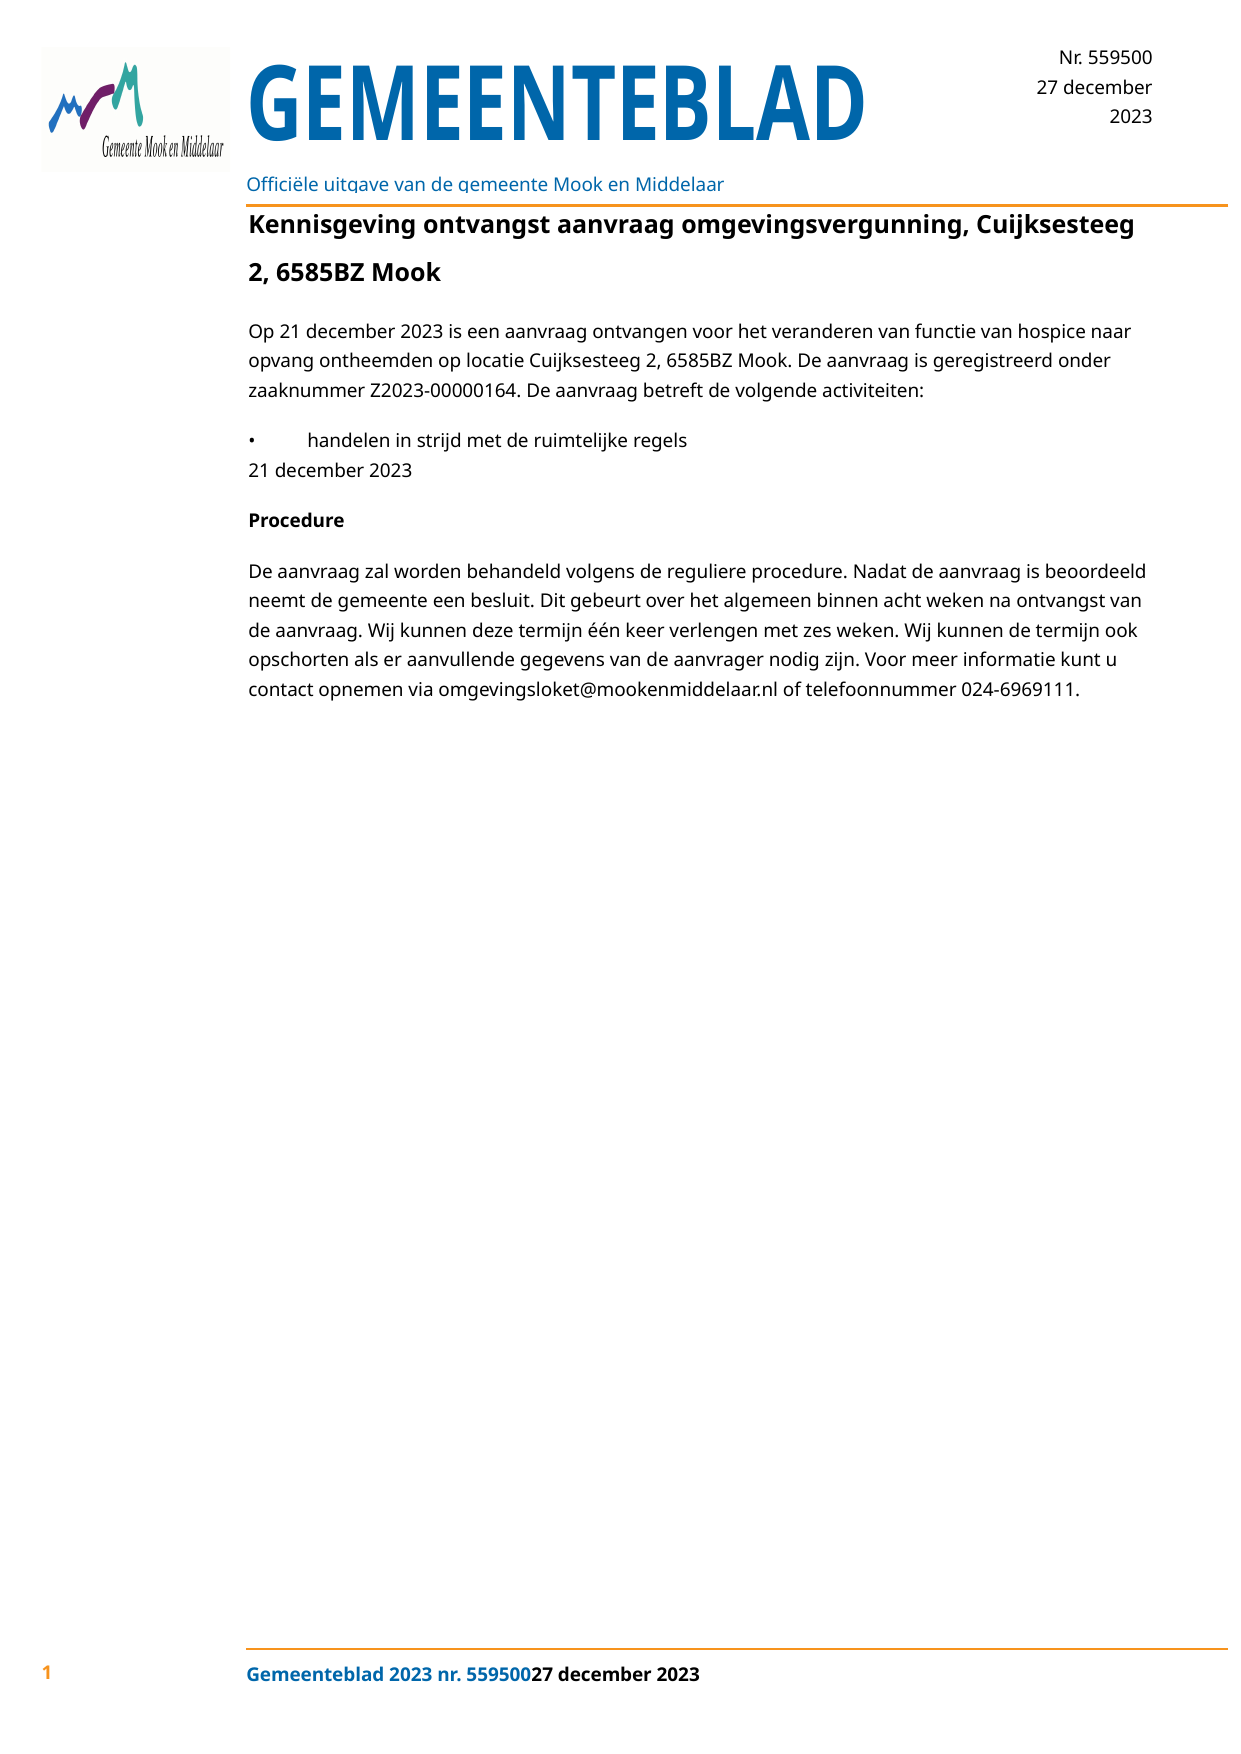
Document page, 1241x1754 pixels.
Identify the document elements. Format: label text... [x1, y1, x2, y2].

text 21 december 2023 [248, 457, 1152, 483]
text De aanvraag zal worden behandeld volgens de reguliere procedure. Nadat de aanvraag is beoordeeld neemt de gemeente een besluit. Dit gebeurt over het algemeen binnen acht weken na ontvangst van de aanvraag. Wij kunnen deze termijn één keer verlengen met zes weken. Wij kunnen de termijn ook opschorten als er aanvullende gegevens van de aanvrager nodig zijn. Voor meer informatie kunt u contact opnemen via omgevingsloket@mookenmiddelaar.nl of telefoonnummer 024-6969111. [248, 558, 1152, 702]
list handelen in strijd met de ruimtelijke regels [248, 427, 1152, 453]
text Op 21 december 2023 is een aanvraag ontvangen voor het veranderen van functie van hospice naar opvang ontheemden op locatie Cuijksesteeg 2, 6585BZ Mook. De aanvraag is geregistreerd onder zaaknummer Z2023-00000164. De aanvraag betreft de volgende activiteiten: [248, 318, 1152, 403]
text Procedure [248, 507, 1152, 533]
picture [41, 47, 231, 172]
text Kennisgeving ontvangst aanvraag omgevingsvergunning, Cuijksesteeg 2, 6585BZ Mook [248, 207, 1152, 288]
